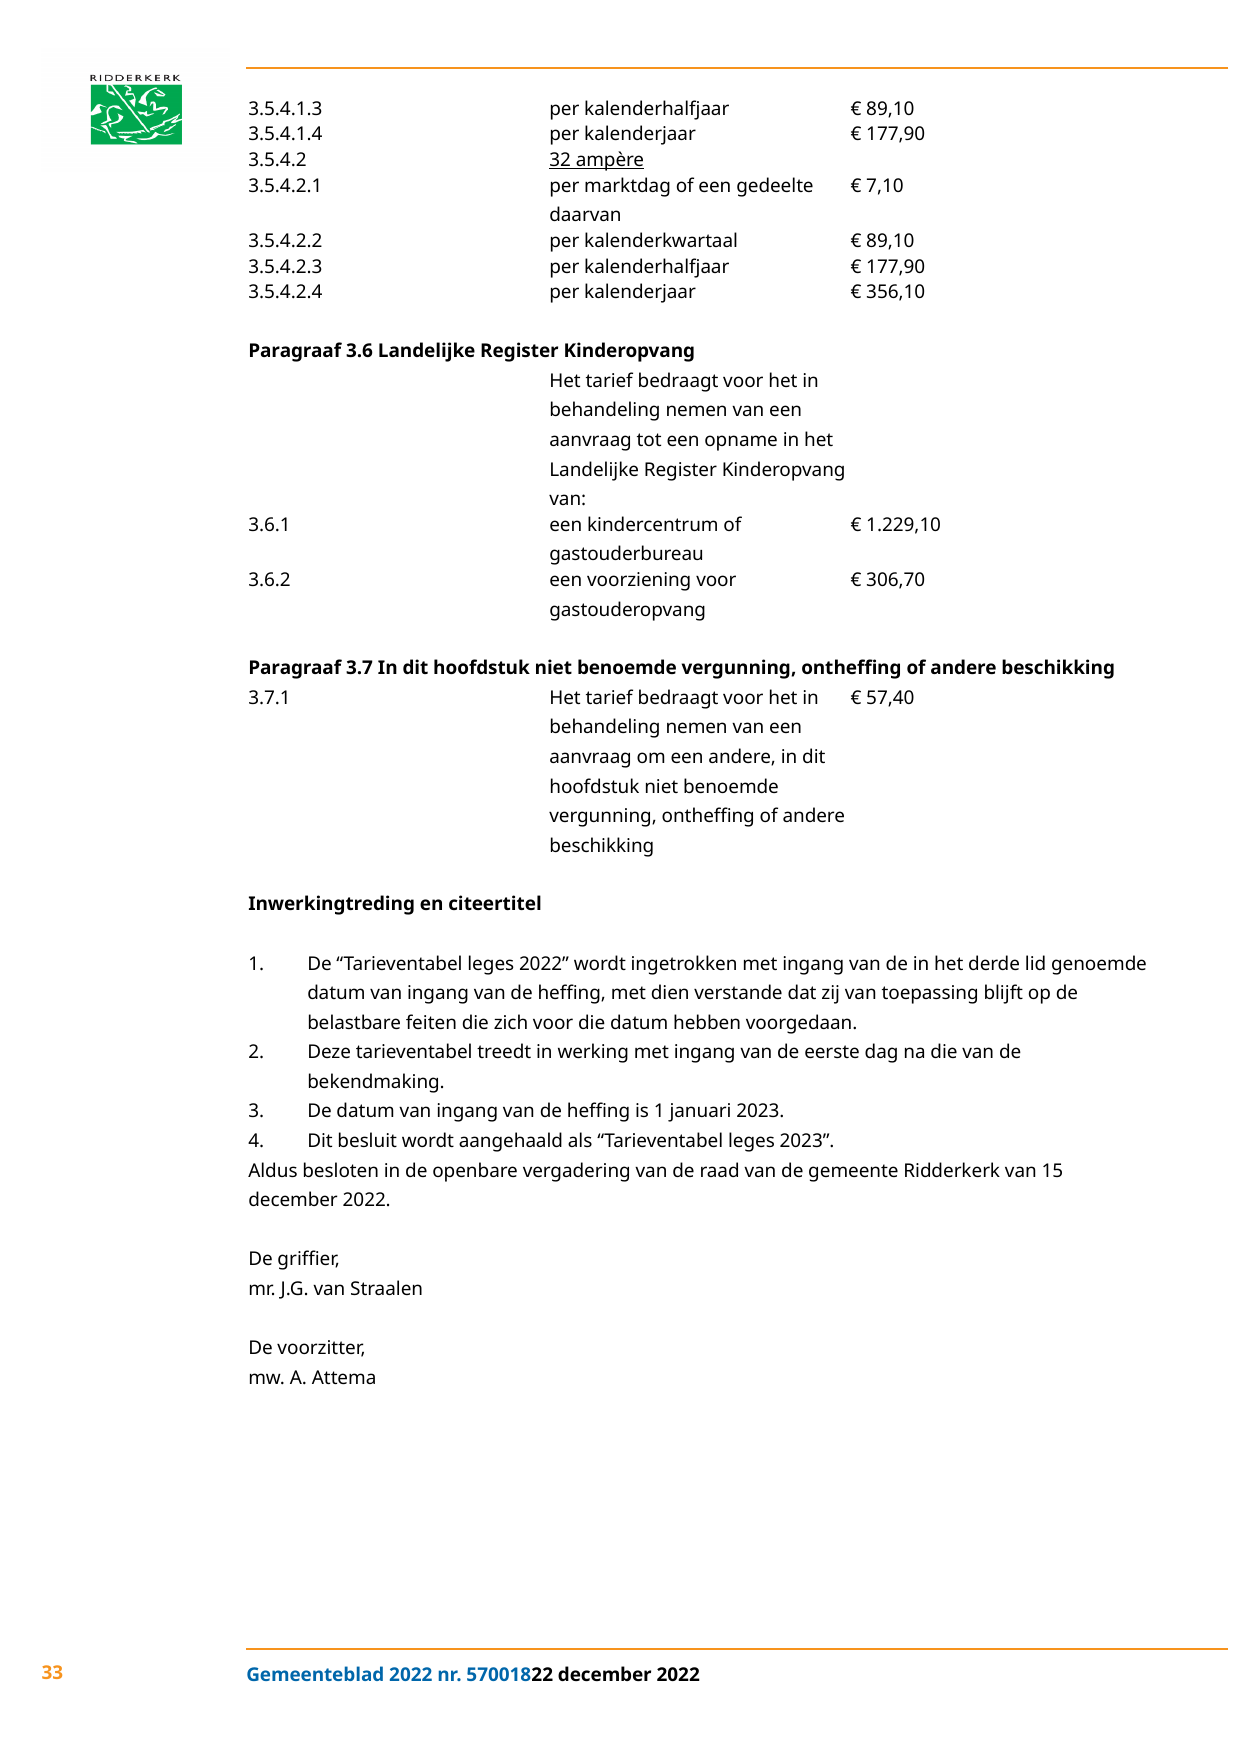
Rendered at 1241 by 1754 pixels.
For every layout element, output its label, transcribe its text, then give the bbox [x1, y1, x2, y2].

table_cell 32 ampère [549, 146, 850, 172]
list De datum van ingang van de heffing is 1 januari 2023. [248, 1098, 1152, 1123]
table_cell € 177,90 [850, 121, 1152, 146]
text Aldus besloten in de openbare vergadering van de raad van de gemeente Ridderkerk van 15 december 2022. [248, 1157, 1152, 1212]
text De voorzitter, [248, 1334, 1152, 1360]
text Paragraaf 3.7 In dit hoofdstuk niet benoemde vergunning, ontheffing of andere beschikking [248, 654, 1152, 680]
table_header € 57,40 [850, 684, 1152, 858]
table_cell 3.5.4.1.4 [248, 121, 549, 146]
table_header Het tarief bedraagt voor het in behandeling nemen van een aanvraag om een andere, in dit hoofdstuk niet benoemde vergunning, ontheffing of andere beschikking [549, 684, 850, 858]
table_cell per marktdag of een gedeelte daarvan [549, 172, 850, 227]
table_cell per kalenderkwartaal [549, 227, 850, 253]
list Dit besluit wordt aangehaald als “Tarieventabel leges 2023”. [248, 1127, 1152, 1153]
table_header 3.7.1 [248, 684, 549, 858]
table_cell 3.5.4.2 [248, 146, 549, 172]
table_cell per kalenderhalfjaar [549, 95, 850, 121]
table_cell een kindercentrum of gastouderbureau [549, 511, 850, 566]
table_cell per kalenderjaar [549, 279, 850, 304]
table_cell € 356,10 [850, 279, 1152, 304]
table_cell 3.5.4.2.3 [248, 253, 549, 279]
table_header [850, 367, 1152, 511]
picture [41, 47, 231, 172]
text Inwerkingtreding en citeertitel [248, 891, 1152, 916]
text Paragraaf 3.6 Landelijke Register Kinderopvang [248, 337, 1152, 363]
table_cell 3.6.2 [248, 566, 549, 622]
table_cell € 7,10 [850, 172, 1152, 227]
table_cell € 306,70 [850, 566, 1152, 622]
table_cell 3.5.4.2.2 [248, 227, 549, 253]
table_cell per kalenderhalfjaar [549, 253, 850, 279]
text mr. J.G. van Straalen [248, 1275, 1152, 1301]
table_cell per kalenderjaar [549, 121, 850, 146]
table_cell € 89,10 [850, 227, 1152, 253]
table_cell € 1.229,10 [850, 511, 1152, 566]
table_cell € 177,90 [850, 253, 1152, 279]
table_header Het tarief bedraagt voor het in behandeling nemen van een aanvraag tot een opname in het Landelijke Register Kinderopvang van: [549, 367, 850, 511]
table_cell € 89,10 [850, 95, 1152, 121]
table_cell [850, 146, 1152, 172]
list Deze tarieventabel treedt in werking met ingang van de eerste dag na die van de bekendmaking. [248, 1038, 1152, 1094]
table_cell 3.5.4.2.1 [248, 172, 549, 227]
table_cell 3.5.4.2.4 [248, 279, 549, 304]
table_cell 3.6.1 [248, 511, 549, 566]
table_cell 3.5.4.1.3 [248, 95, 549, 121]
text De griffier, [248, 1246, 1152, 1271]
text mw. A. Attema [248, 1364, 1152, 1390]
table_header [248, 367, 549, 511]
table_cell een voorziening voor gastouderopvang [549, 566, 850, 622]
list De “Tarieventabel leges 2022” wordt ingetrokken met ingang van de in het derde lid genoemde datum van ingang van de heffing, met dien verstande dat zij van toepassing blijft op de belastbare feiten die zich voor die datum hebben voorgedaan. [248, 950, 1152, 1035]
